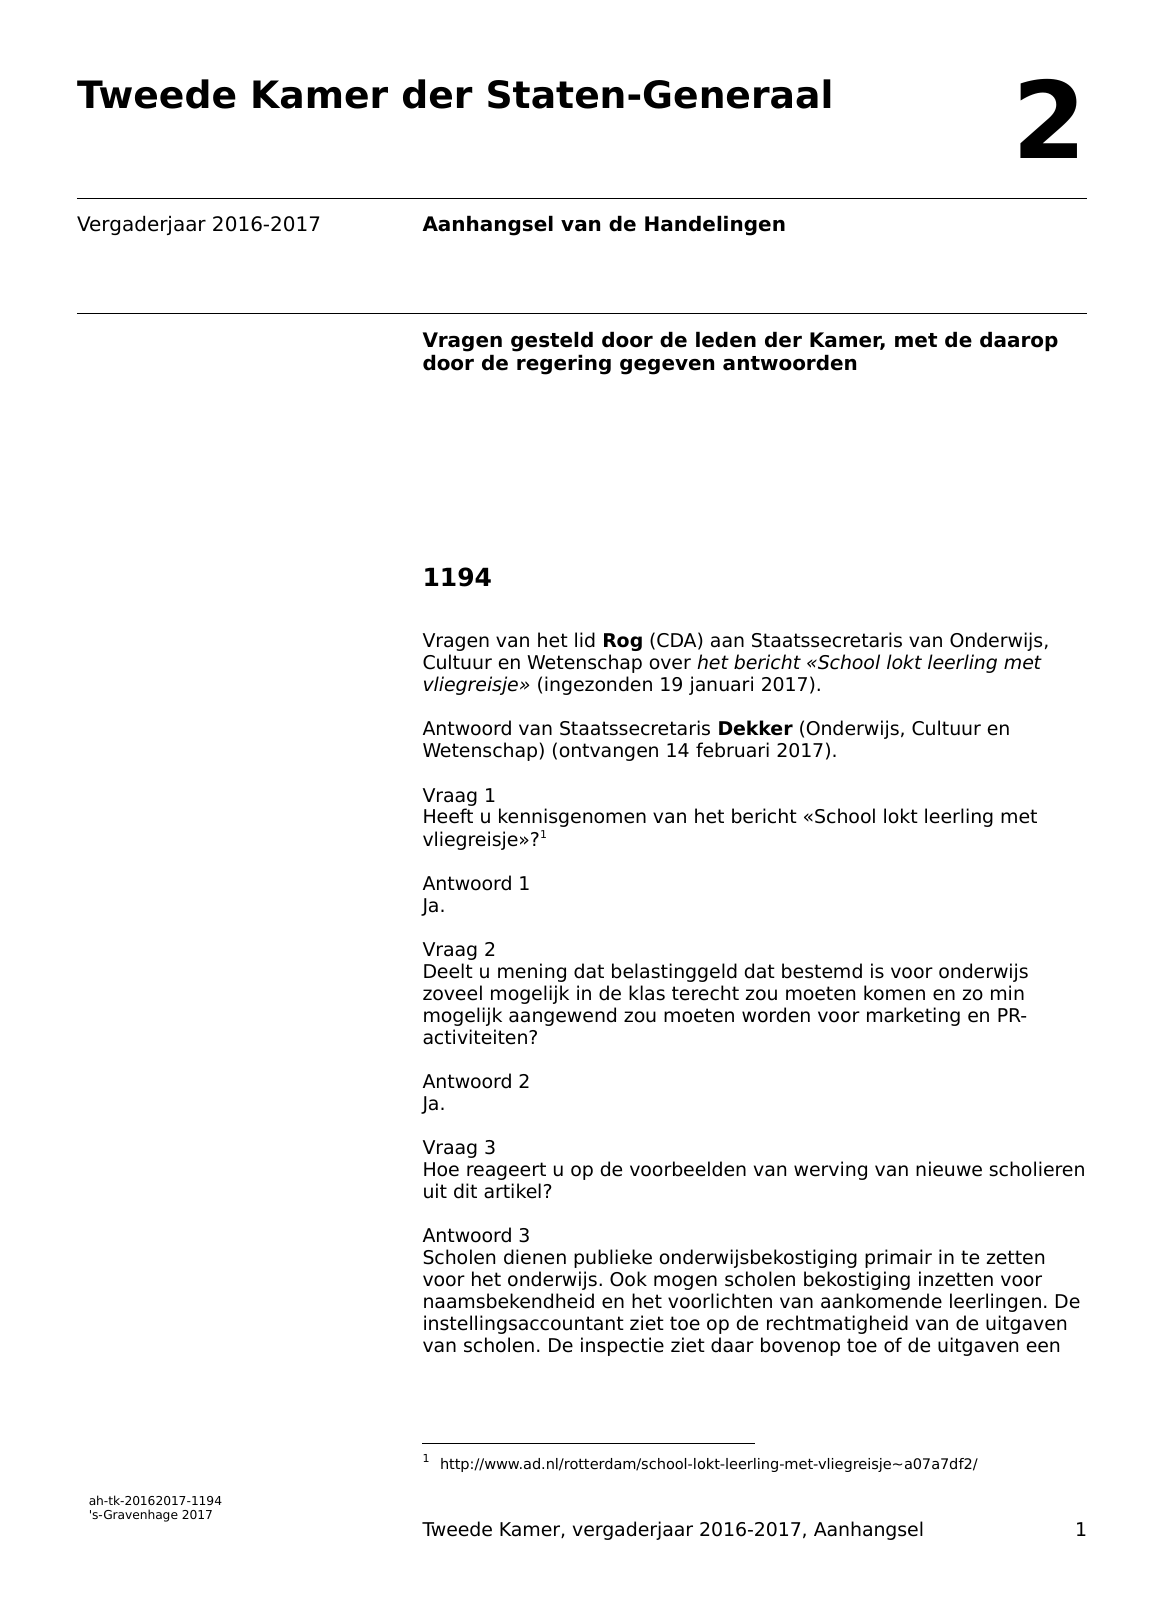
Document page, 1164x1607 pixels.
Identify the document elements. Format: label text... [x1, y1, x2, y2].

text Ja. [422, 894, 1087, 917]
text Vraag 1 [422, 784, 1087, 806]
text Vraag 3 [422, 1137, 1087, 1159]
text ah-tk-20162017-1194 [88, 1494, 323, 1508]
text Antwoord van Staatssecretaris Dekker (Onderwijs, Cultuur en Wetenschap) (ontvangen 14 februari 2017). [422, 718, 1087, 762]
table_header 2 [886, 59, 1087, 198]
table_cell Vragen gesteld door de leden der Kamer, met de daarop door de regering gegeven antwoorden [422, 314, 1087, 375]
text Heeft u kennisgenomen van het bericht «School lokt leerling met vliegreisje»? [422, 806, 1087, 850]
table_cell [77, 314, 422, 375]
text Scholen dienen publieke onderwijsbekostiging primair in te zetten voor het onderwijs. Ook mogen scholen bekostiging inzetten voor naamsbekendheid en het voorlichten van aankomende leerlingen. De instellingsaccountant ziet toe op de rechtmatigheid van de uitgaven van scholen. De inspectie ziet daar bovenop toe of de uitgaven een [422, 1247, 1087, 1357]
text Antwoord 2 [422, 1071, 1087, 1093]
text Antwoord 1 [422, 873, 1087, 894]
text http://www.ad.nl/rotterdam/school-lokt-leerling-met-vliegreisje~a07a7df2/ [422, 1452, 1087, 1474]
table_cell Vergaderjaar 2016-2017 [77, 199, 422, 313]
table_header Tweede Kamer der Staten-Generaal [77, 59, 886, 198]
text Vraag 2 [422, 939, 1087, 961]
text Ja. [422, 1093, 1087, 1115]
text Vragen van het lid Rog (CDA) aan Staatssecretaris van Onderwijs, Cultuur en Wetenschap over het bericht «School lokt leerling met vliegreisje» (ingezonden 19 januari 2017). [422, 630, 1087, 696]
text 1194 [422, 563, 1087, 592]
table_cell Aanhangsel van de Handelingen [422, 199, 1087, 313]
text 's-Gravenhage 2017 [88, 1508, 323, 1522]
text Deelt u mening dat belastinggeld dat bestemd is voor onderwijs zoveel mogelijk in de klas terecht zou moeten komen en zo min mogelijk aangewend zou moeten worden voor marketing en PR-activiteiten? [422, 961, 1087, 1049]
text Antwoord 3 [422, 1225, 1087, 1247]
text Hoe reageert u op de voorbeelden van werving van nieuwe scholieren uit dit artikel? [422, 1159, 1087, 1203]
